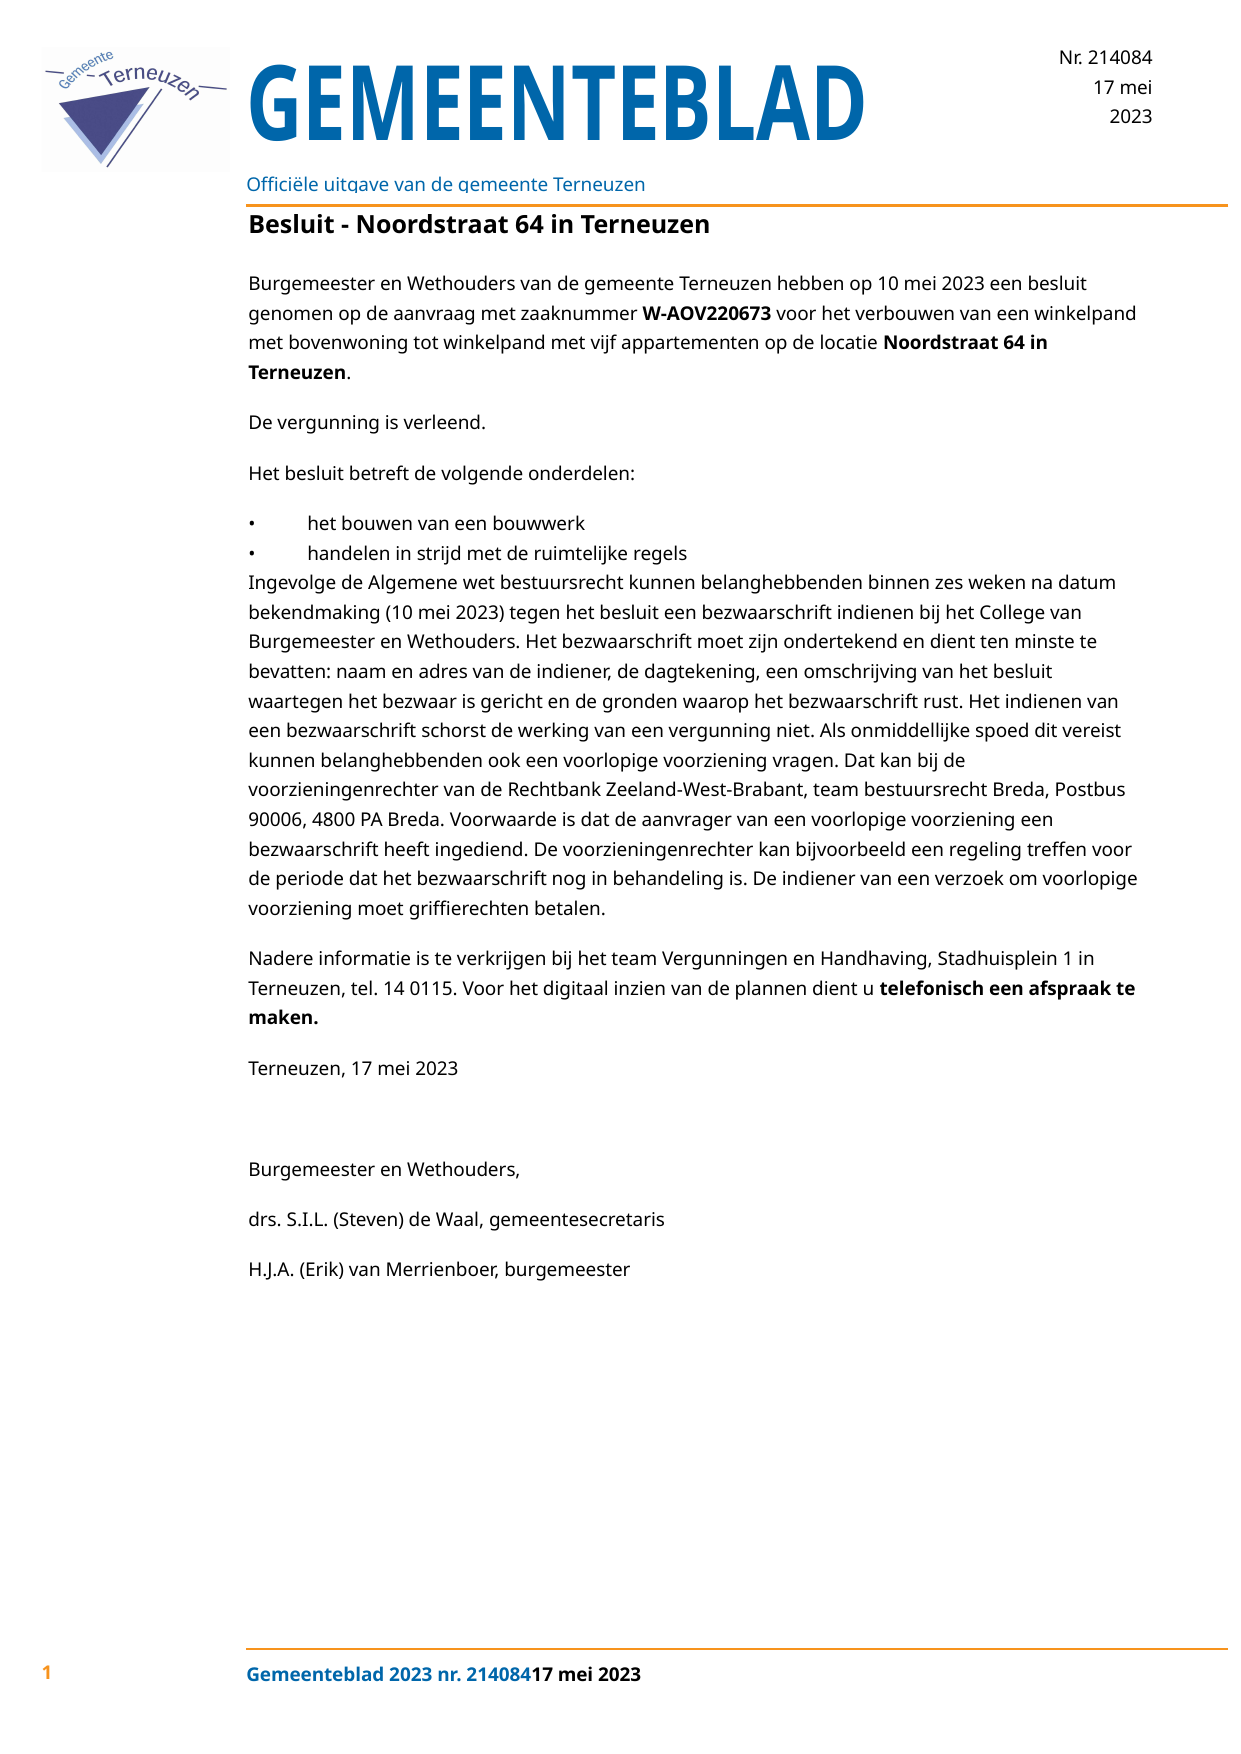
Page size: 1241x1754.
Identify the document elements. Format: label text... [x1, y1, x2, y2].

text Burgemeester en Wethouders, [248, 1156, 1152, 1181]
text Nadere informatie is te verkrijgen bij het team Vergunningen en Handhaving, Stadhuisplein 1 in Terneuzen, tel. 14 0115. Voor het digitaal inzien van de plannen dient u telefonisch een afspraak te maken. [248, 945, 1152, 1030]
text De vergunning is verleend. [248, 409, 1152, 435]
text Ingevolge de Algemene wet bestuursrecht kunnen belanghebbenden binnen zes weken na datum bekendmaking (10 mei 2023) tegen het besluit een bezwaarschrift indienen bij het College van Burgemeester en Wethouders. Het bezwaarschrift moet zijn ondertekend en dient ten minste te bevatten: naam en adres van de indiener, de dagtekening, een omschrijving van het besluit waartegen het bezwaar is gericht en de gronden waarop het bezwaarschrift rust. Het indienen van een bezwaarschrift schorst de werking van een vergunning niet. Als onmiddellijke spoed dit vereist kunnen belanghebbenden ook een voorlopige voorziening vragen. Dat kan bij de voorzieningenrechter van de Rechtbank Zeeland-West-Brabant, team bestuursrecht Breda, Postbus 90006, 4800 PA Breda. Voorwaarde is dat de aanvrager van een voorlopige voorziening een bezwaarschrift heeft ingediend. De voorzieningenrechter kan bijvoorbeeld een regeling treffen voor de periode dat het bezwaarschrift nog in behandeling is. De indiener van een verzoek om voorlopige voorziening moet griffierechten betalen. [248, 569, 1152, 921]
picture [41, 47, 231, 172]
text Burgemeester en Wethouders van de gemeente Terneuzen hebben op 10 mei 2023 een besluit genomen op de aanvraag met zaaknummer W-AOV220673 voor het verbouwen van een winkelpand met bovenwoning tot winkelpand met vijf appartementen op de locatie Noordstraat 64 in Terneuzen. [248, 270, 1152, 385]
text Besluit - Noordstraat 64 in Terneuzen [248, 207, 1152, 241]
text Terneuzen, 17 mei 2023 [248, 1055, 1152, 1081]
text H.J.A. (Erik) van Merrienboer, burgemeester [248, 1257, 1152, 1282]
text Het besluit betreft de volgende onderdelen: [248, 460, 1152, 486]
list het bouwen van een bouwwerk [248, 510, 1152, 536]
list handelen in strijd met de ruimtelijke regels [248, 540, 1152, 566]
text drs. S.I.L. (Steven) de Waal, gemeentesecretaris [248, 1206, 1152, 1232]
